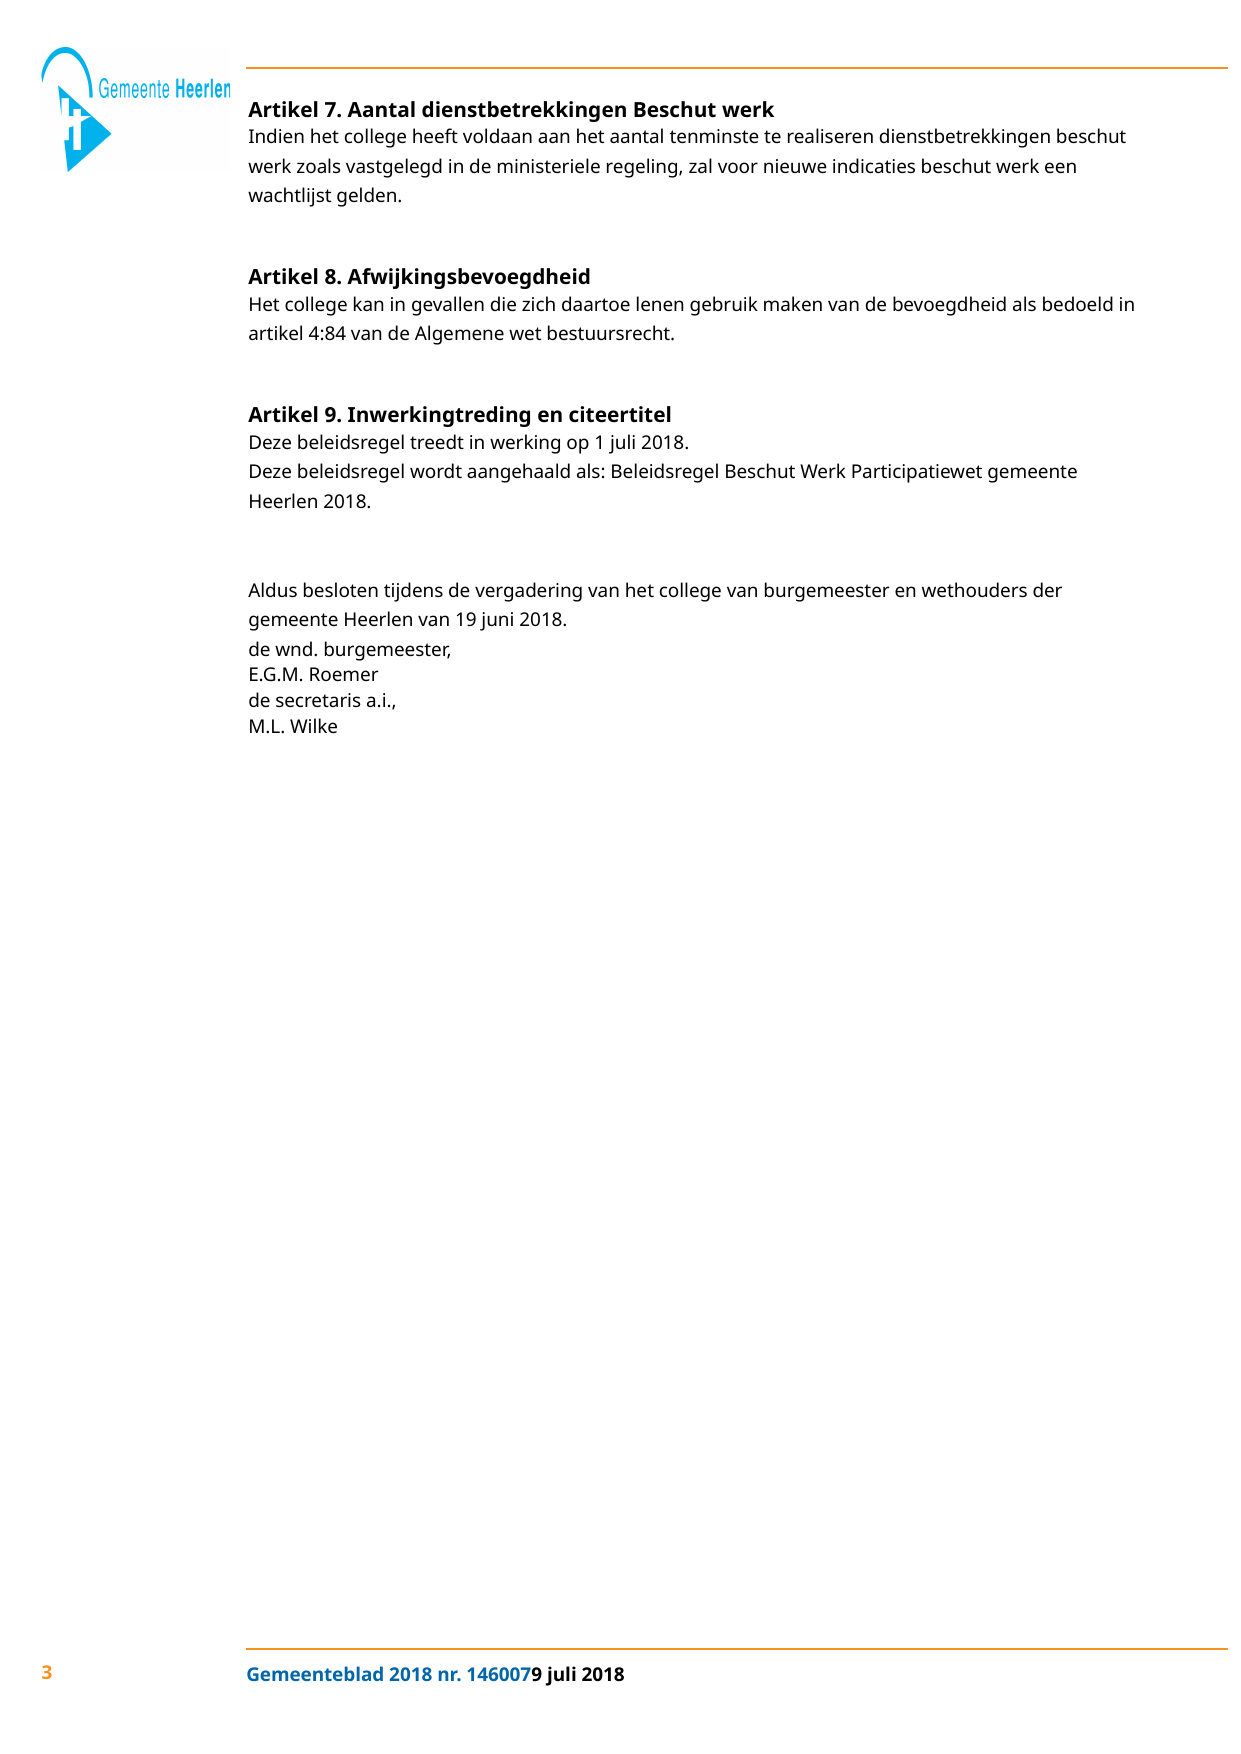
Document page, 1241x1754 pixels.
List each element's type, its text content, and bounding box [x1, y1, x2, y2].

picture [41, 47, 231, 172]
text de secretaris a.i., [248, 687, 1152, 713]
text E.G.M. Roemer [248, 662, 1152, 687]
picture [41, 47, 58, 70]
text de wnd. burgemeester, [248, 636, 1152, 662]
text Aldus besloten tijdens de vergadering van het college van burgemeester en wethouders der gemeente Heerlen van 19 juni 2018. [248, 577, 1152, 632]
text Het college kan in gevallen die zich daartoe lenen gebruik maken van de bevoegdheid als bedoeld in artikel 4:84 van de Algemene wet bestuursrecht. [248, 291, 1152, 346]
text Deze beleidsregel wordt aangehaald als: Beleidsregel Beschut Werk Participatiewet gemeente Heerlen 2018. [248, 458, 1152, 514]
text Deze beleidsregel treedt in werking op 1 juli 2018. [248, 429, 1152, 454]
text Artikel 8. Afwijkingsbevoegdheid [248, 262, 1152, 291]
text Artikel 9. Inwerkingtreding en citeertitel [248, 400, 1152, 429]
text Artikel 7. Aantal dienstbetrekkingen Beschut werk [248, 95, 1152, 123]
text M.L. Wilke [248, 713, 1152, 739]
text Indien het college heeft voldaan aan het aantal tenminste te realiseren dienstbetrekkingen beschut werk zoals vastgelegd in de ministeriele regeling, zal voor nieuwe indicaties beschut werk een wachtlijst gelden. [248, 123, 1152, 208]
